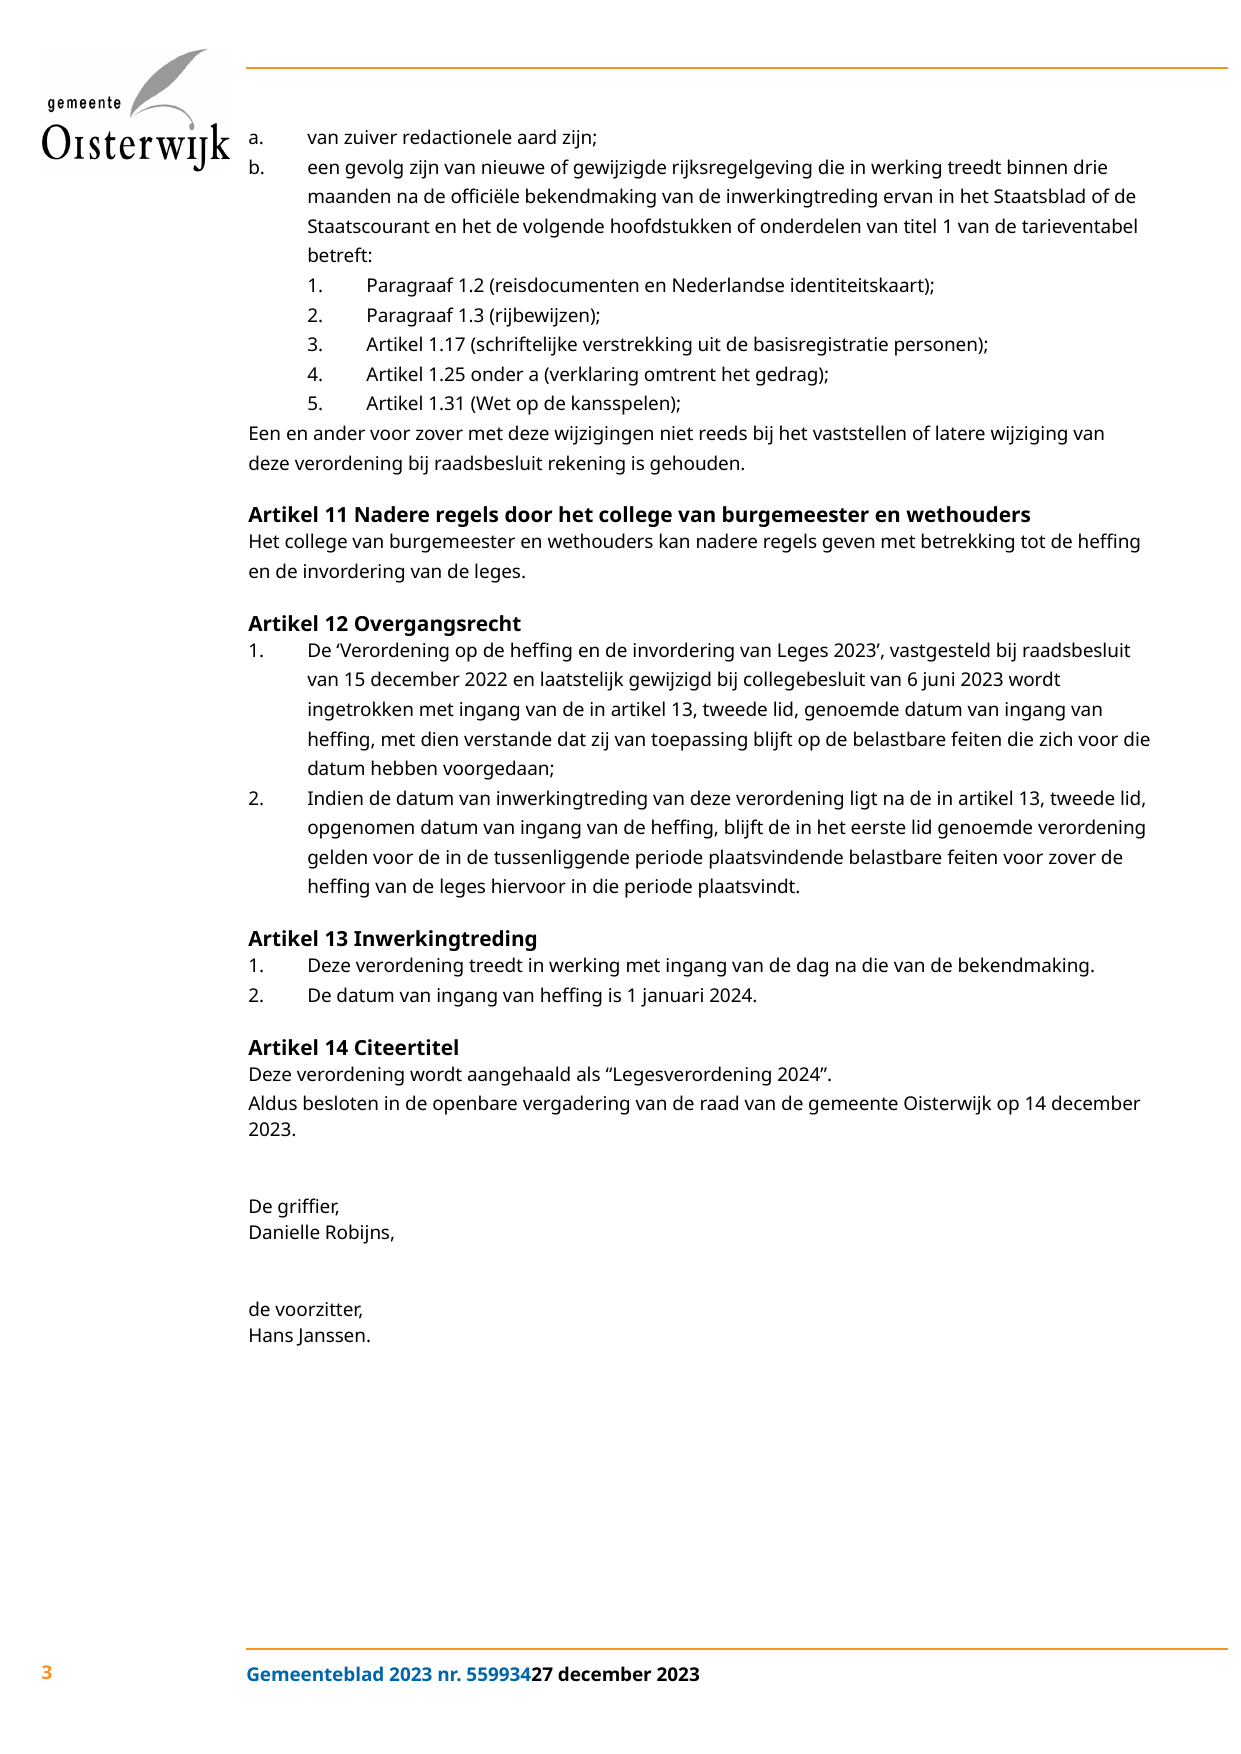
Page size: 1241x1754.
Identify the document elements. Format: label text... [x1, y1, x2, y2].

list Paragraaf 1.2 (reisdocumenten en Nederlandse identiteitskaart); [307, 272, 1152, 298]
text Hans Janssen. [248, 1322, 1152, 1348]
picture [41, 47, 231, 172]
text Aldus besloten in de openbare vergadering van de raad van de gemeente Oisterwijk op 14 december 2023. [248, 1091, 1152, 1142]
list een gevolg zijn van nieuwe of gewijzigde rijksregelgeving die in werking treedt binnen drie maanden na de officiële bekendmaking van de inwerkingtreding ervan in het Staatsblad of de Staatscourant en het de volgende hoofdstukken of onderdelen van titel 1 van de tarieventabel betreft: [248, 154, 1152, 268]
text Het college van burgemeester en wethouders kan nadere regels geven met betrekking tot de heffing en de invordering van de leges. [248, 529, 1152, 584]
text Een en ander voor zover met deze wijzigingen niet reeds bij het vaststellen of latere wijziging van deze verordening bij raadsbesluit rekening is gehouden. [248, 420, 1152, 476]
list Artikel 1.17 (schriftelijke verstrekking uit de basisregistratie personen); [307, 331, 1152, 357]
text de voorzitter, [248, 1296, 1152, 1322]
list Paragraaf 1.3 (rijbewijzen); [307, 302, 1152, 328]
text Artikel 12 Overgangsrecht [248, 609, 1152, 637]
text Deze verordening wordt aangehaald als “Legesverordening 2024”. [248, 1061, 1152, 1087]
list De ‘Verordening op de heffing en de invordering van Leges 2023’, vastgesteld bij raadsbesluit van 15 december 2022 en laatstelijk gewijzigd bij collegebesluit van 6 juni 2023 wordt ingetrokken met ingang van de in artikel 13, tweede lid, genoemde datum van ingang van heffing, met dien verstande dat zij van toepassing blijft op de belastbare feiten die zich voor die datum hebben voorgedaan; [248, 637, 1152, 781]
list Deze verordening treedt in werking met ingang van de dag na die van de bekendmaking. [248, 953, 1152, 978]
text Artikel 11 Nadere regels door het college van burgemeester en wethouders [248, 500, 1152, 529]
list De datum van ingang van heffing is 1 januari 2024. [248, 982, 1152, 1008]
list Artikel 1.25 onder a (verklaring omtrent het gedrag); [307, 361, 1152, 387]
text Artikel 14 Citeertitel [248, 1033, 1152, 1061]
list Artikel 1.31 (Wet op de kansspelen); [307, 391, 1152, 416]
list Indien de datum van inwerkingtreding van deze verordening ligt na de in artikel 13, tweede lid, opgenomen datum van ingang van de heffing, blijft de in het eerste lid genoemde verordening gelden voor de in de tussenliggende periode plaatsvindende belastbare feiten voor zover de heffing van de leges hiervoor in die periode plaatsvindt. [248, 785, 1152, 899]
text Artikel 13 Inwerkingtreding [248, 924, 1152, 953]
text Danielle Robijns, [248, 1219, 1152, 1245]
text De griffier, [248, 1193, 1152, 1219]
list van zuiver redactionele aard zijn; [248, 124, 1152, 150]
